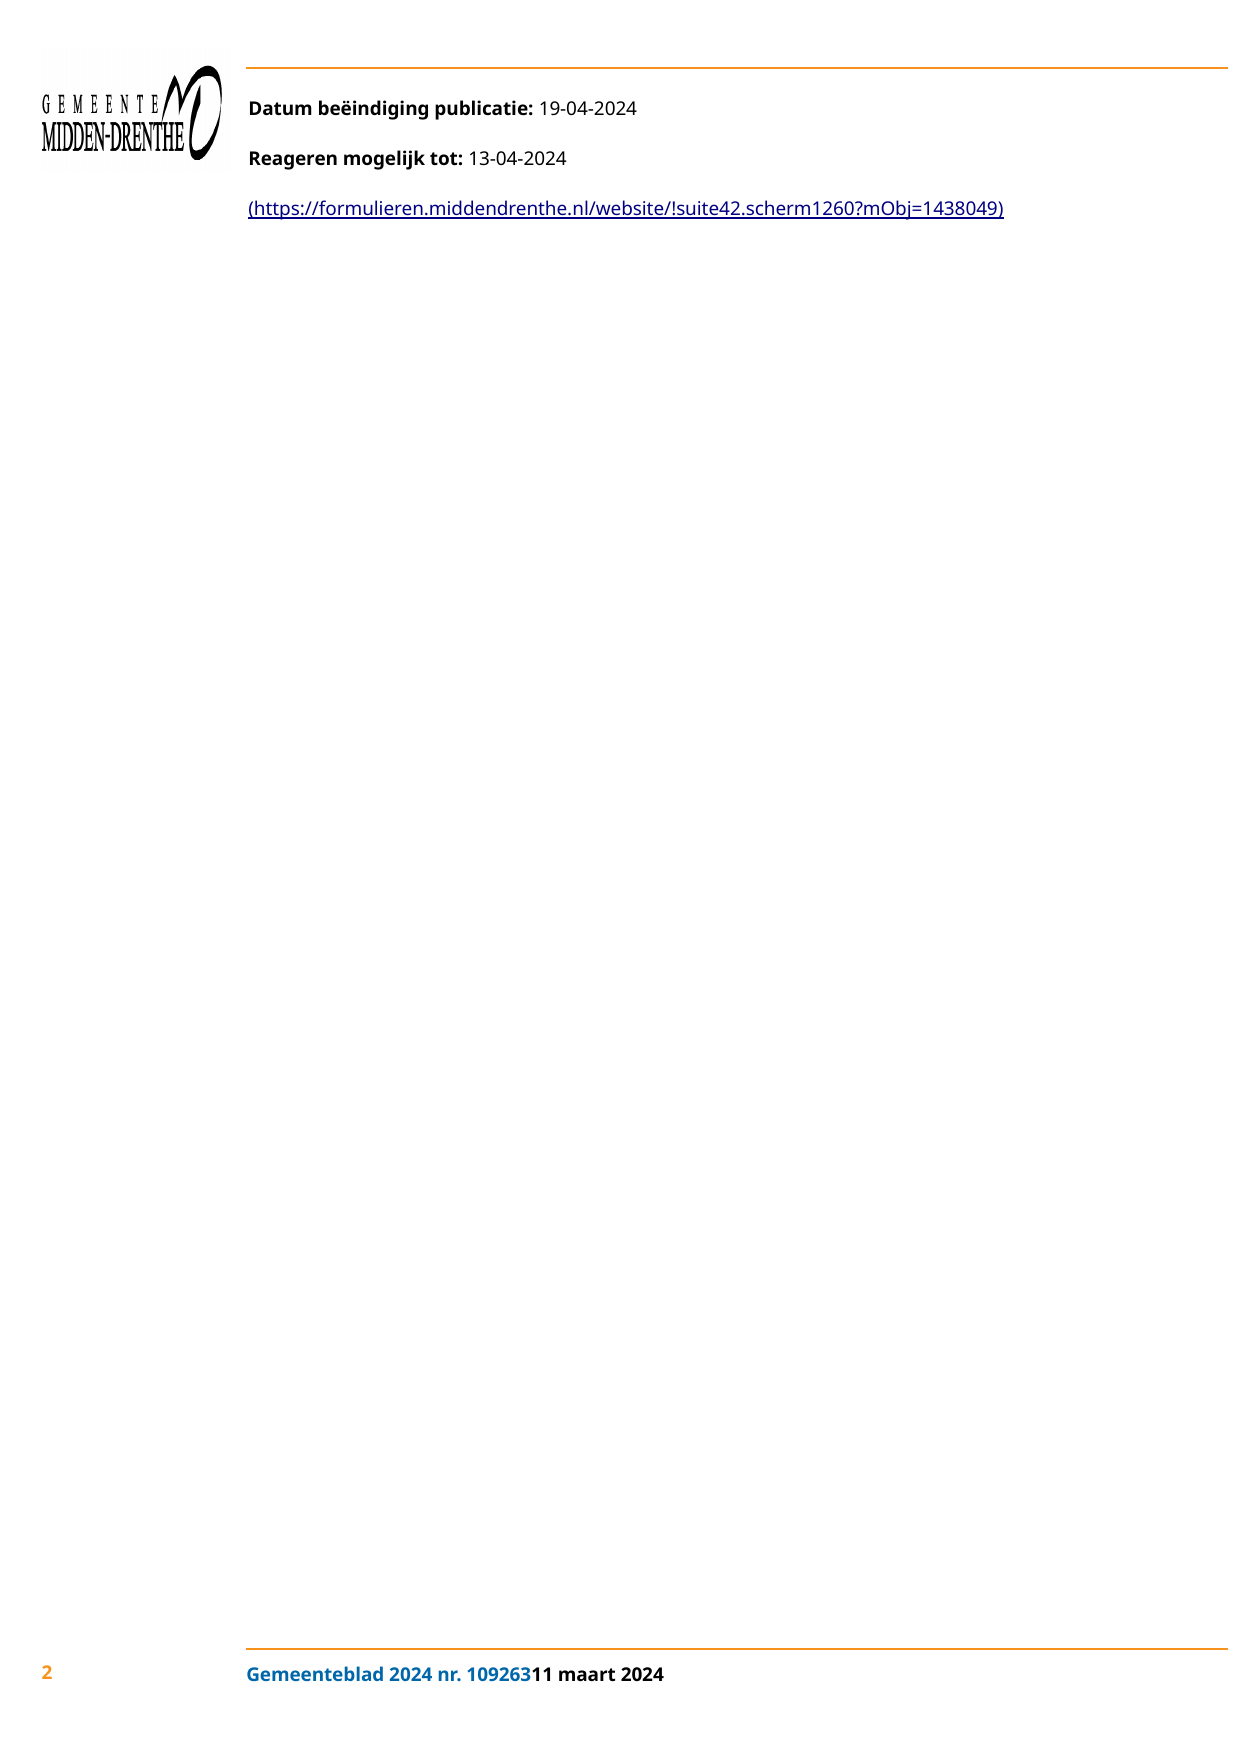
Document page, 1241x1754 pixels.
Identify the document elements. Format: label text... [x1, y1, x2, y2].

text (https://formulieren.middendrenthe.nl/website/!suite42.scherm1260?mObj=1438049) [248, 196, 1152, 221]
text Datum beëindiging publicatie: 19-04-2024 [248, 95, 1152, 121]
picture [41, 47, 231, 172]
text Reageren mogelijk tot: 13-04-2024 [248, 145, 1152, 171]
